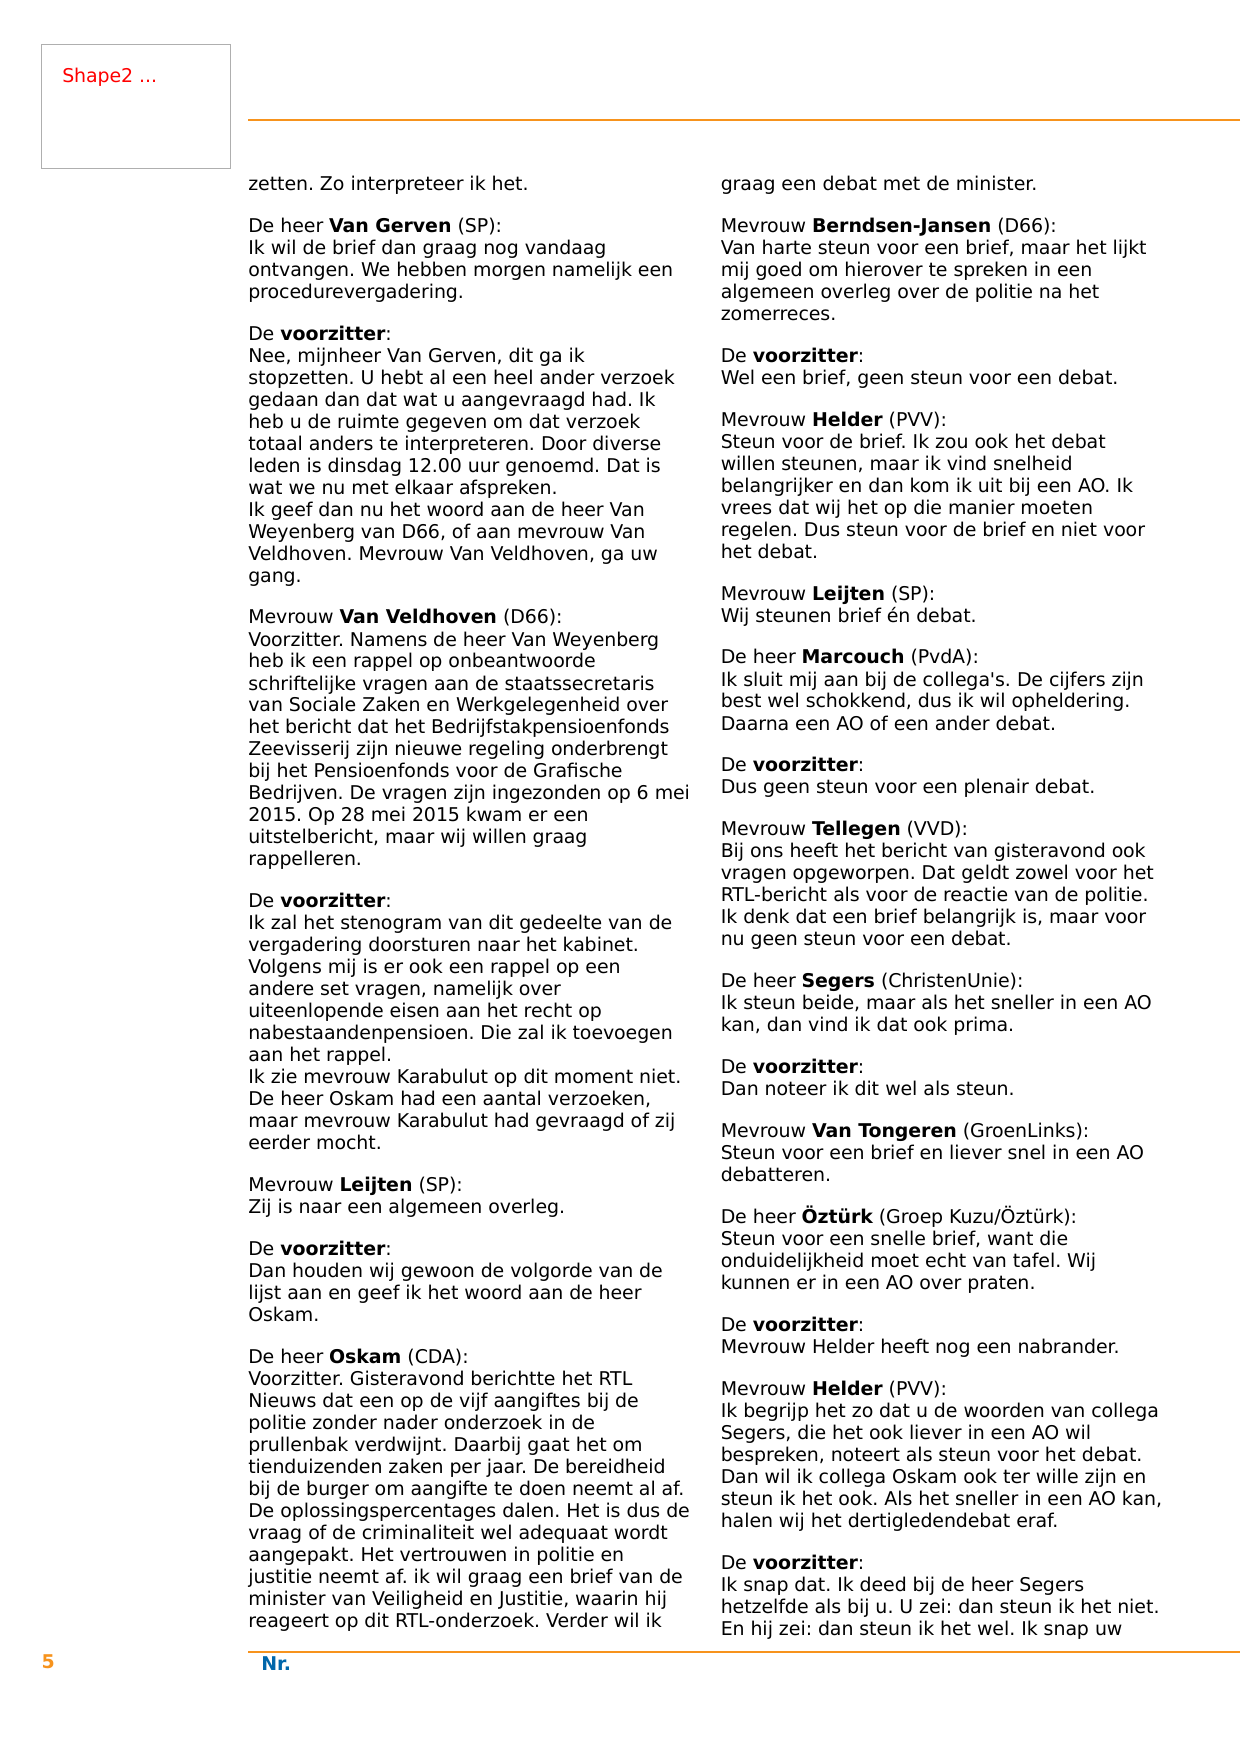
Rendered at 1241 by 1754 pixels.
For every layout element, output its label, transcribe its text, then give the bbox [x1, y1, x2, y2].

text Mevrouw Berndsen-Jansen (D66): [721, 215, 1163, 237]
text Zij is naar een algemeen overleg. [248, 1196, 691, 1218]
text De voorzitter: [248, 890, 691, 912]
text Mevrouw Van Tongeren (GroenLinks): [721, 1120, 1163, 1142]
text Ik geef dan nu het woord aan de heer Van Weyenberg van D66, of aan mevrouw Van Veldhoven. Mevrouw Van Veldhoven, ga uw gang. [248, 498, 691, 586]
text Voorzitter. Namens de heer Van Weyenberg heb ik een rappel op onbeantwoorde schriftelijke vragen aan de staatssecretaris van Sociale Zaken en Werkgelegenheid over het bericht dat het Bedrijfstakpensioenfonds Zeevisserij zijn nieuwe regeling onderbrengt bij het Pensioenfonds voor de Grafische Bedrijven. De vragen zijn ingezonden op 6 mei 2015. Op 28 mei 2015 kwam er een uitstelbericht, maar wij willen graag rappelleren. [248, 628, 691, 870]
text Mevrouw Leijten (SP): [248, 1174, 691, 1196]
text Ik zie mevrouw Karabulut op dit moment niet. De heer Oskam had een aantal verzoeken, maar mevrouw Karabulut had gevraagd of zij eerder mocht. [248, 1066, 691, 1154]
text Bij ons heeft het bericht van gisteravond ook vragen opgeworpen. Dat geldt zowel voor het RTL-bericht als voor de reactie van de politie. Ik denk dat een brief belangrijk is, maar voor nu geen steun voor een debat. [721, 840, 1163, 950]
text De heer Öztürk (Groep Kuzu/Öztürk): [721, 1206, 1163, 1228]
text De voorzitter: [721, 1056, 1163, 1078]
text zetten. Zo interpreteer ik het. [248, 173, 691, 195]
text Van harte steun voor een brief, maar het lijkt mij goed om hierover te spreken in een algemeen overleg over de politie na het zomerreces. [721, 237, 1163, 325]
text Voorzitter. Gisteravond berichtte het RTL Nieuws dat een op de vijf aangiftes bij de politie zonder nader onderzoek in de prullenbak verdwijnt. Daarbij gaat het om tienduizenden zaken per jaar. De bereidheid bij de burger om aangifte te doen neemt al af. De oplossingspercentages dalen. Het is dus de vraag of de criminaliteit wel adequaat wordt aangepakt. Het vertrouwen in politie en justitie neemt af. ik wil graag een brief van de minister van Veiligheid en Justitie, waarin hij reageert op dit RTL-onderzoek. Verder wil ik [248, 1368, 691, 1632]
text De heer Van Gerven (SP): [248, 215, 691, 237]
text Mevrouw Leijten (SP): [721, 582, 1163, 604]
text Mevrouw Helder (PVV): [721, 409, 1163, 431]
text Ik zal het stenogram van dit gedeelte van de vergadering doorsturen naar het kabinet. Volgens mij is er ook een rappel op een andere set vragen, namelijk over uiteenlopende eisen aan het recht op nabestaandenpensioen. Die zal ik toevoegen aan het rappel. [248, 912, 691, 1066]
text graag een debat met de minister. [721, 173, 1163, 195]
text Ik snap dat. Ik deed bij de heer Segers hetzelfde als bij u. U zei: dan steun ik het niet. En hij zei: dan steun ik het wel. Ik snap uw [721, 1574, 1163, 1640]
text Dus geen steun voor een plenair debat. [721, 776, 1163, 798]
text De voorzitter: [248, 323, 691, 345]
text Mevrouw Helder (PVV): [721, 1378, 1163, 1400]
text Mevrouw Helder heeft nog een nabrander. [721, 1336, 1163, 1358]
text Mevrouw Tellegen (VVD): [721, 818, 1163, 840]
text De voorzitter: [721, 345, 1163, 367]
text Nee, mijnheer Van Gerven, dit ga ik stopzetten. U hebt al een heel ander verzoek gedaan dan dat wat u aangevraagd had. Ik heb u de ruimte gegeven om dat verzoek totaal anders te interpreteren. Door diverse leden is dinsdag 12.00 uur genoemd. Dat is wat we nu met elkaar afspreken. [248, 345, 691, 498]
text Ik steun beide, maar als het sneller in een AO kan, dan vind ik dat ook prima. [721, 992, 1163, 1036]
text Ik begrijp het zo dat u de woorden van collega Segers, die het ook liever in een AO wil bespreken, noteert als steun voor het debat. Dan wil ik collega Oskam ook ter wille zijn en steun ik het ook. Als het sneller in een AO kan, halen wij het dertigledendebat eraf. [721, 1400, 1163, 1532]
text De voorzitter: [721, 1314, 1163, 1336]
text De heer Marcouch (PvdA): [721, 646, 1163, 668]
text Dan noteer ik dit wel als steun. [721, 1078, 1163, 1100]
text De voorzitter: [721, 754, 1163, 776]
text De heer Oskam (CDA): [248, 1346, 691, 1368]
text Wij steunen brief én debat. [721, 604, 1163, 626]
text Ik sluit mij aan bij de collega's. De cijfers zijn best wel schokkend, dus ik wil opheldering. Daarna een AO of een ander debat. [721, 668, 1163, 734]
text Dan houden wij gewoon de volgorde van de lijst aan en geef ik het woord aan de heer Oskam. [248, 1260, 691, 1326]
text Ik wil de brief dan graag nog vandaag ontvangen. We hebben morgen namelijk een procedurevergadering. [248, 237, 691, 303]
text Mevrouw Van Veldhoven (D66): [248, 606, 691, 628]
text Wel een brief, geen steun voor een debat. [721, 367, 1163, 389]
text De voorzitter: [721, 1552, 1163, 1574]
text Steun voor een brief en liever snel in een AO debatteren. [721, 1142, 1163, 1186]
text De heer Segers (ChristenUnie): [721, 970, 1163, 992]
text Steun voor de brief. Ik zou ook het debat willen steunen, maar ik vind snelheid belangrijker en dan kom ik uit bij een AO. Ik vrees dat wij het op die manier moeten regelen. Dus steun voor de brief en niet voor het debat. [721, 431, 1163, 562]
text De voorzitter: [248, 1238, 691, 1260]
text Steun voor een snelle brief, want die onduidelijkheid moet echt van tafel. Wij kunnen er in een AO over praten. [721, 1228, 1163, 1294]
